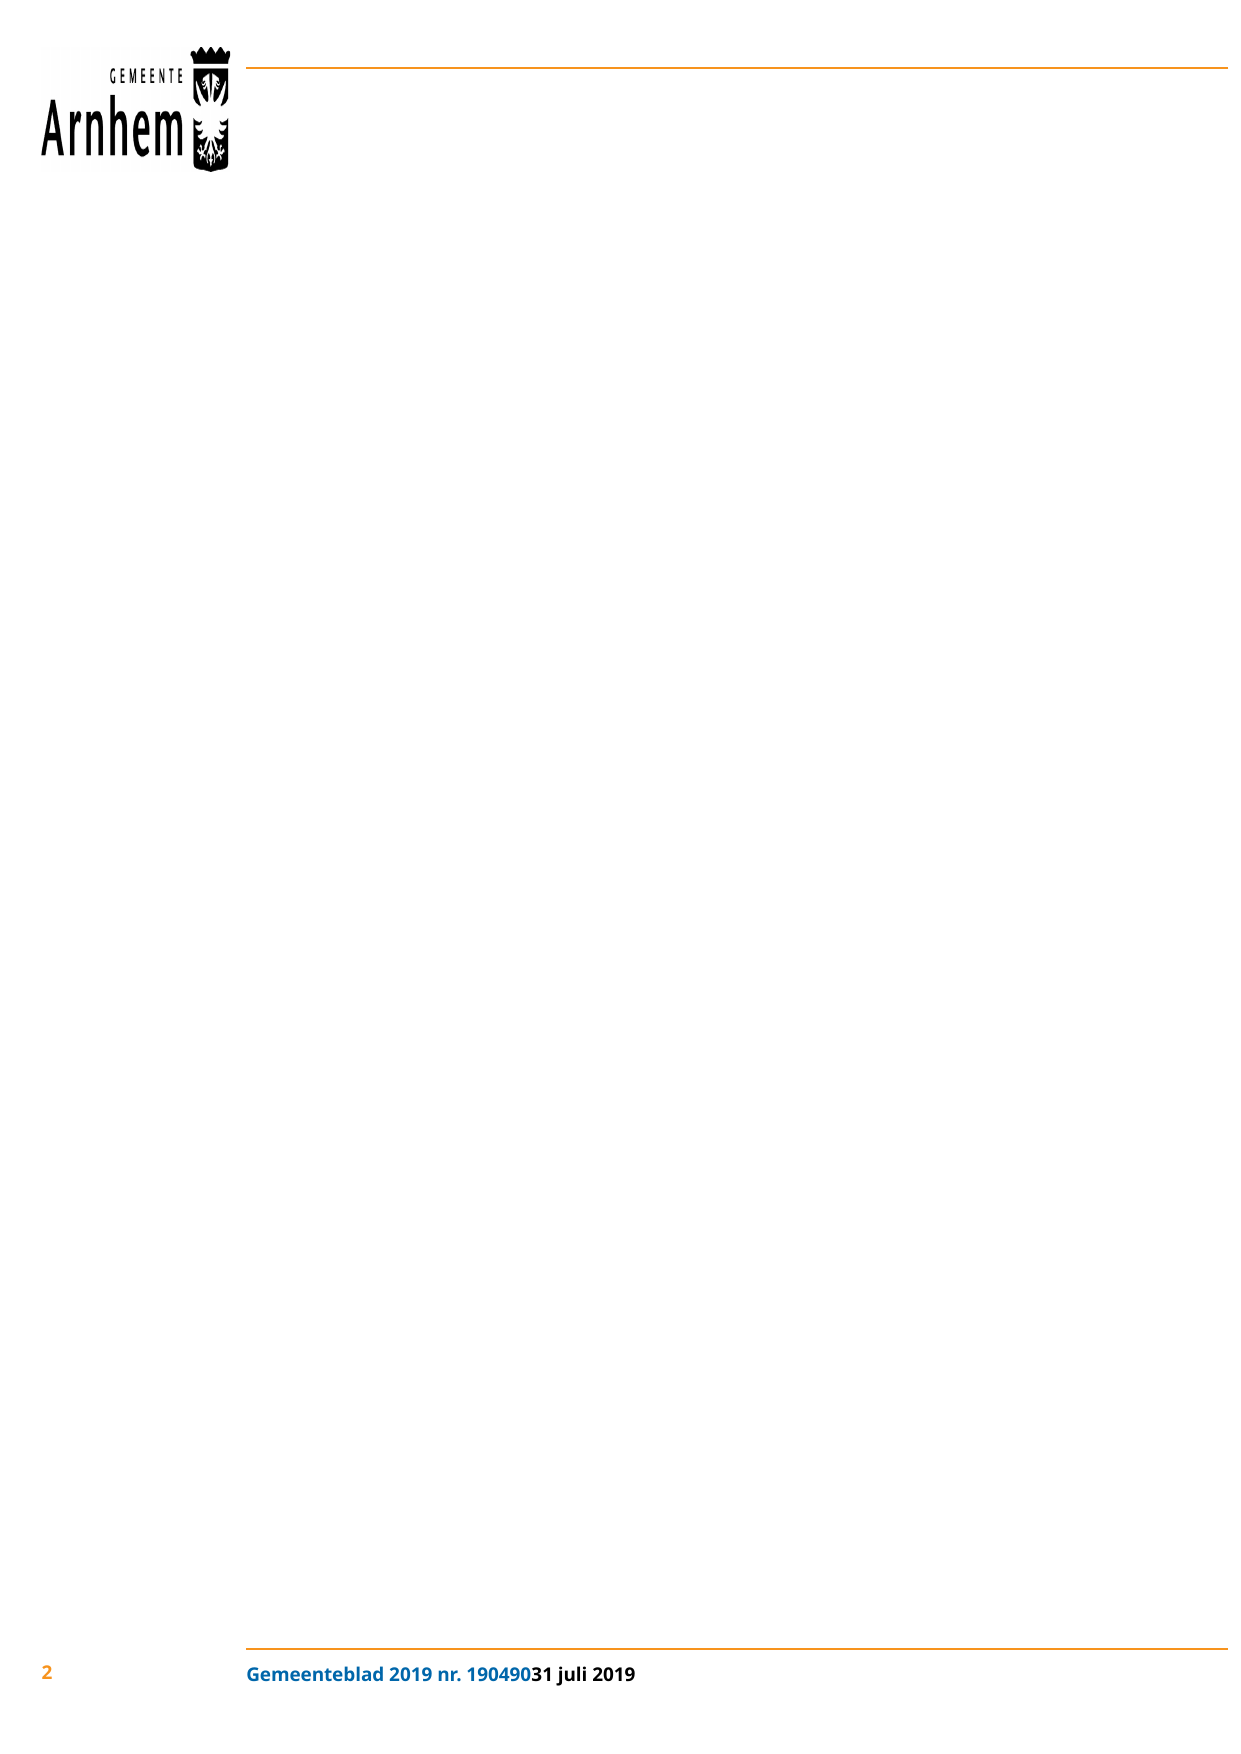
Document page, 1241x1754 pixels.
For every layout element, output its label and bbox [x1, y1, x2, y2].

picture [41, 47, 231, 172]
